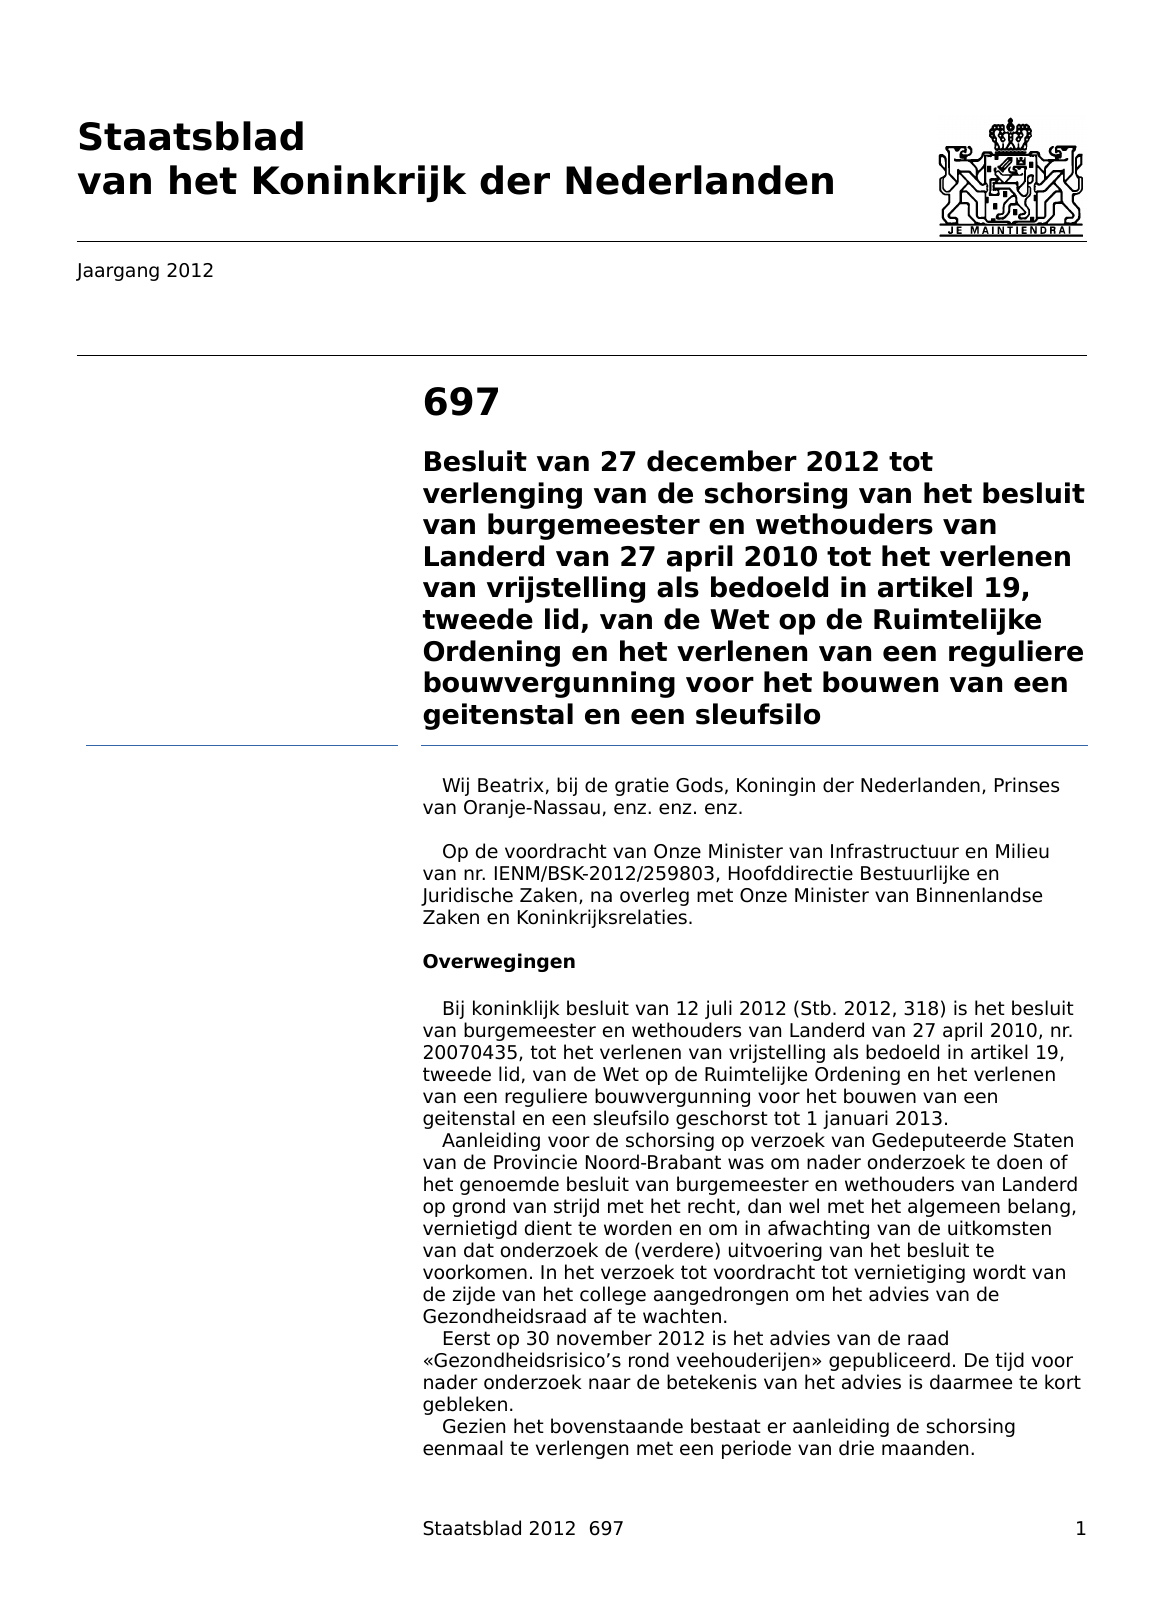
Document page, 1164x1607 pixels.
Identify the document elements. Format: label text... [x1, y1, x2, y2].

subtitle Overwegingen [422, 951, 1087, 973]
table_cell Jaargang 2012 [77, 242, 1087, 355]
text Gezien het bovenstaande bestaat er aanleiding de schorsing eenmaal te verlengen met een periode van drie maanden. [422, 1416, 1087, 1460]
picture [936, 115, 1087, 240]
text Eerst op 30 november 2012 is het advies van de raad «Gezondheidsrisico’s rond veehouderijen» gepubliceerd. De tijd voor nader onderzoek naar de betekenis van het advies is daarmee te kort gebleken. [422, 1328, 1087, 1416]
text Op de voordracht van Onze Minister van Infrastructuur en Milieu van nr. IENM/BSK-2012/259803, Hoofddirectie Bestuurlijke en Juridische Zaken, na overleg met Onze Minister van Binnenlandse Zaken en Koninkrijksrelaties. [422, 841, 1087, 929]
text Bij koninklijk besluit van 12 juli 2012 (Stb. 2012, 318) is het besluit van burgemeester en wethouders van Landerd van 27 april 2010, nr. 20070435, tot het verlenen van vrijstelling als bedoeld in artikel 19, tweede lid, van de Wet op de Ruimtelijke Ordening en het verlenen van een reguliere bouwvergunning voor het bouwen van een geitenstal en een sleufsilo geschorst tot 1 januari 2013. [422, 998, 1087, 1130]
text Aanleiding voor de schorsing op verzoek van Gedeputeerde Staten van de Provincie Noord-Brabant was om nader onderzoek te doen of het genoemde besluit van burgemeester en wethouders van Landerd op grond van strijd met het recht, dan wel met het algemeen belang, vernietigd dient te worden en om in afwachting van de uitkomsten van dat onderzoek de (verdere) uitvoering van het besluit te voorkomen. In het verzoek tot voordracht tot vernietiging wordt van de zijde van het college aangedrongen om het advies van de Gezondheidsraad af te wachten. [422, 1130, 1087, 1328]
subtitle 697 [422, 381, 1087, 424]
table_header Staatsblad van het Koninkrijk der Nederlanden [77, 100, 886, 241]
table_header [886, 100, 1087, 241]
text Wij Beatrix, bij de gratie Gods, Koningin der Nederlanden, Prinses van Oranje-Nassau, enz. enz. enz. [422, 775, 1087, 819]
text Besluit van 27 december 2012 tot verlenging van de schorsing van het besluit van burgemeester en wethouders van Landerd van 27 april 2010 tot het verlenen van vrijstelling als bedoeld in artikel 19, tweede lid, van de Wet op de Ruimtelijke Ordening en het verlenen van een reguliere bouwvergunning voor het bouwen van een geitenstal en een sleufsilo [422, 447, 1087, 731]
